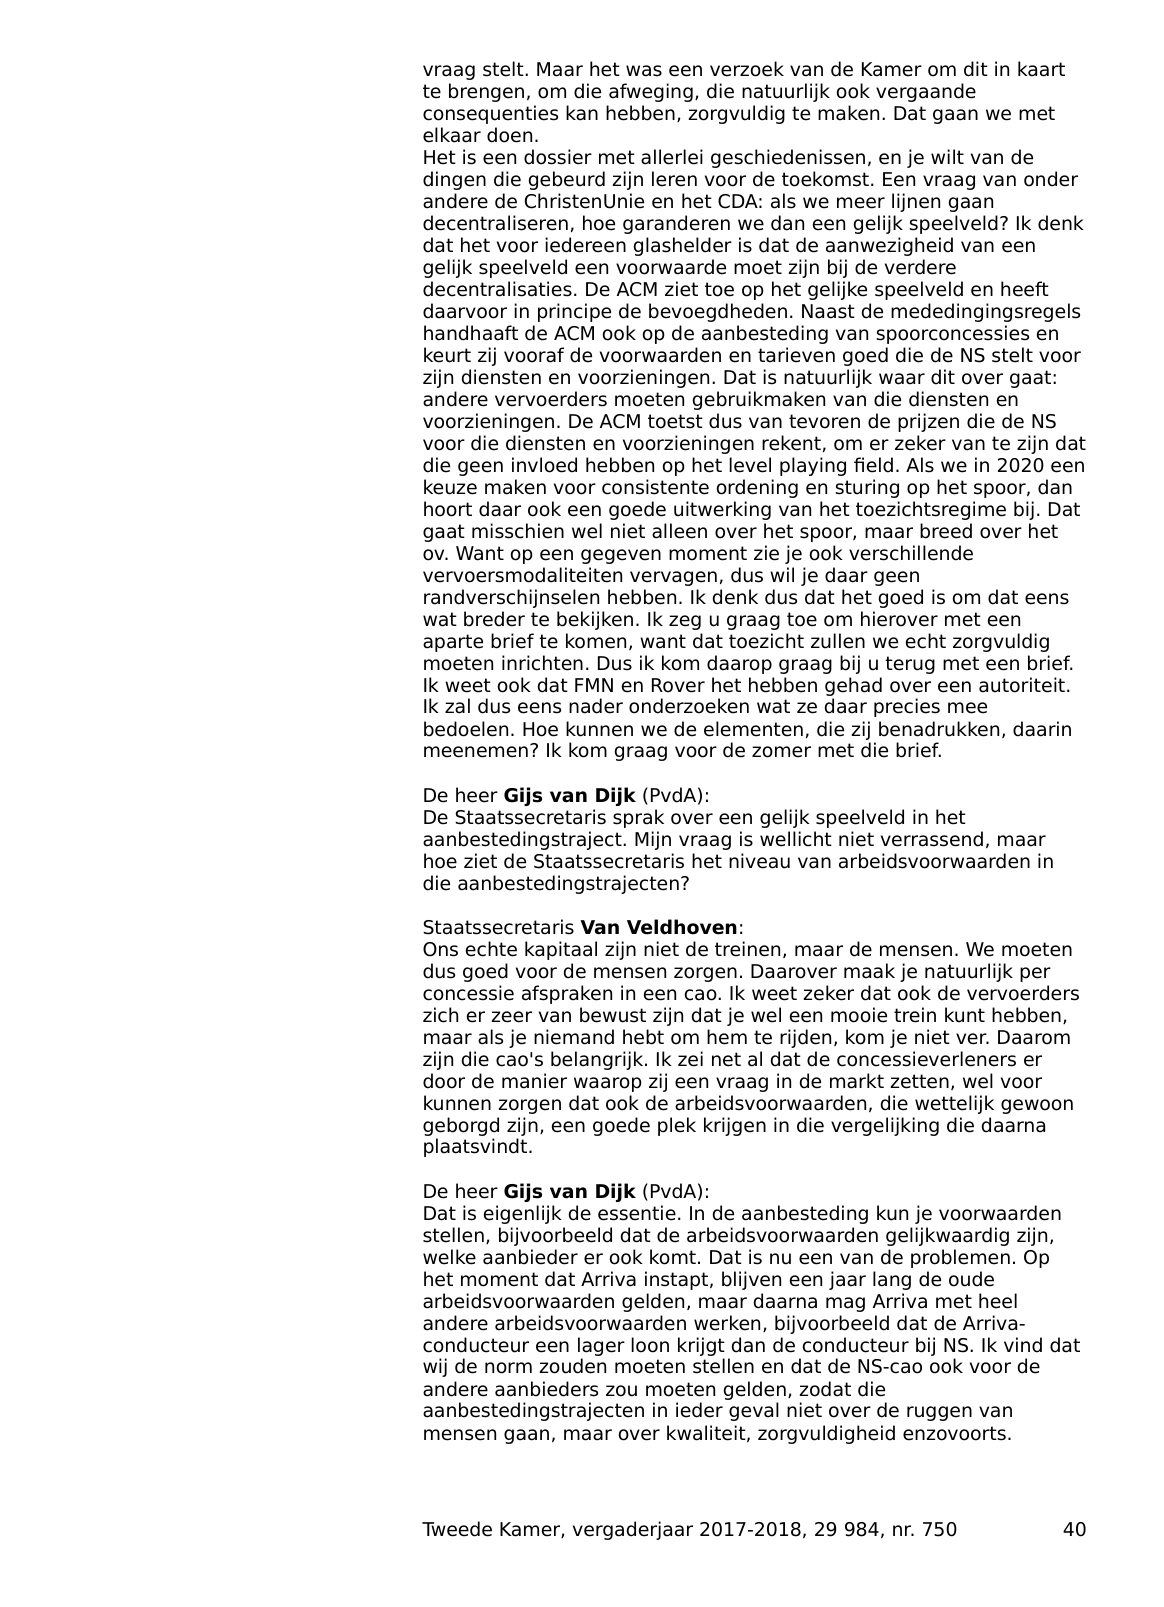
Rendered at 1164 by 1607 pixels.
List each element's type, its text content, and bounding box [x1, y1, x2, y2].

text De heer Gijs van Dijk (PvdA): [422, 784, 1087, 807]
text Ons echte kapitaal zijn niet de treinen, maar de mensen. We moeten dus goed voor de mensen zorgen. Daarover maak je natuurlijk per concessie afspraken in een cao. Ik weet zeker dat ook de vervoerders zich er zeer van bewust zijn dat je wel een mooie trein kunt hebben, maar als je niemand hebt om hem te rijden, kom je niet ver. Daarom zijn die cao's belangrijk. Ik zei net al dat de concessieverleners er door de manier waarop zij een vraag in de markt zetten, wel voor kunnen zorgen dat ook de arbeidsvoorwaarden, die wettelijk gewoon geborgd zijn, een goede plek krijgen in die vergelijking die daarna plaatsvindt. [422, 939, 1087, 1158]
text Dat is eigenlijk de essentie. In de aanbesteding kun je voorwaarden stellen, bijvoorbeeld dat de arbeidsvoorwaarden gelijkwaardig zijn, welke aanbieder er ook komt. Dat is nu een van de problemen. Op het moment dat Arriva instapt, blijven een jaar lang de oude arbeidsvoorwaarden gelden, maar daarna mag Arriva met heel andere arbeidsvoorwaarden werken, bijvoorbeeld dat de Arriva-conducteur een lager loon krijgt dan de conducteur bij NS. Ik vind dat wij de norm zouden moeten stellen en dat de NS-cao ook voor de andere aanbieders zou moeten gelden, zodat die aanbestedingstrajecten in ieder geval niet over de ruggen van mensen gaan, maar over kwaliteit, zorgvuldigheid enzovoorts. [422, 1203, 1087, 1444]
text De Staatssecretaris sprak over een gelijk speelveld in het aanbestedingstraject. Mijn vraag is wellicht niet verrassend, maar hoe ziet de Staatssecretaris het niveau van arbeidsvoorwaarden in die aanbestedingstrajecten? [422, 807, 1087, 894]
text Het is een dossier met allerlei geschiedenissen, en je wilt van de dingen die gebeurd zijn leren voor de toekomst. Een vraag van onder andere de ChristenUnie en het CDA: als we meer lijnen gaan decentraliseren, hoe garanderen we dan een gelijk speelveld? Ik denk dat het voor iedereen glashelder is dat de aanwezigheid van een gelijk speelveld een voorwaarde moet zijn bij de verdere decentralisaties. De ACM ziet toe op het gelijke speelveld en heeft daarvoor in principe de bevoegdheden. Naast de mededingingsregels handhaaft de ACM ook op de aanbesteding van spoorconcessies en keurt zij vooraf de voorwaarden en tarieven goed die de NS stelt voor zijn diensten en voorzieningen. Dat is natuurlijk waar dit over gaat: andere vervoerders moeten gebruikmaken van die diensten en voorzieningen. De ACM toetst dus van tevoren de prijzen die de NS voor die diensten en voorzieningen rekent, om er zeker van te zijn dat die geen invloed hebben op het level playing field. Als we in 2020 een keuze maken voor consistente ordening en sturing op het spoor, dan hoort daar ook een goede uitwerking van het toezichtsregime bij. Dat gaat misschien wel niet alleen over het spoor, maar breed over het ov. Want op een gegeven moment zie je ook verschillende vervoersmodaliteiten vervagen, dus wil je daar geen randverschijnselen hebben. Ik denk dus dat het goed is om dat eens wat breder te bekijken. Ik zeg u graag toe om hierover met een aparte brief te komen, want dat toezicht zullen we echt zorgvuldig moeten inrichten. Dus ik kom daarop graag bij u terug met een brief. Ik weet ook dat FMN en Rover het hebben gehad over een autoriteit. Ik zal dus eens nader onderzoeken wat ze daar precies mee bedoelen. Hoe kunnen we de elementen, die zij benadrukken, daarin meenemen? Ik kom graag voor de zomer met die brief. [422, 147, 1087, 762]
text De heer Gijs van Dijk (PvdA): [422, 1181, 1087, 1203]
text vraag stelt. Maar het was een verzoek van de Kamer om dit in kaart te brengen, om die afweging, die natuurlijk ook vergaande consequenties kan hebben, zorgvuldig te maken. Dat gaan we met elkaar doen. [422, 59, 1087, 147]
text Staatssecretaris Van Veldhoven: [422, 917, 1087, 939]
